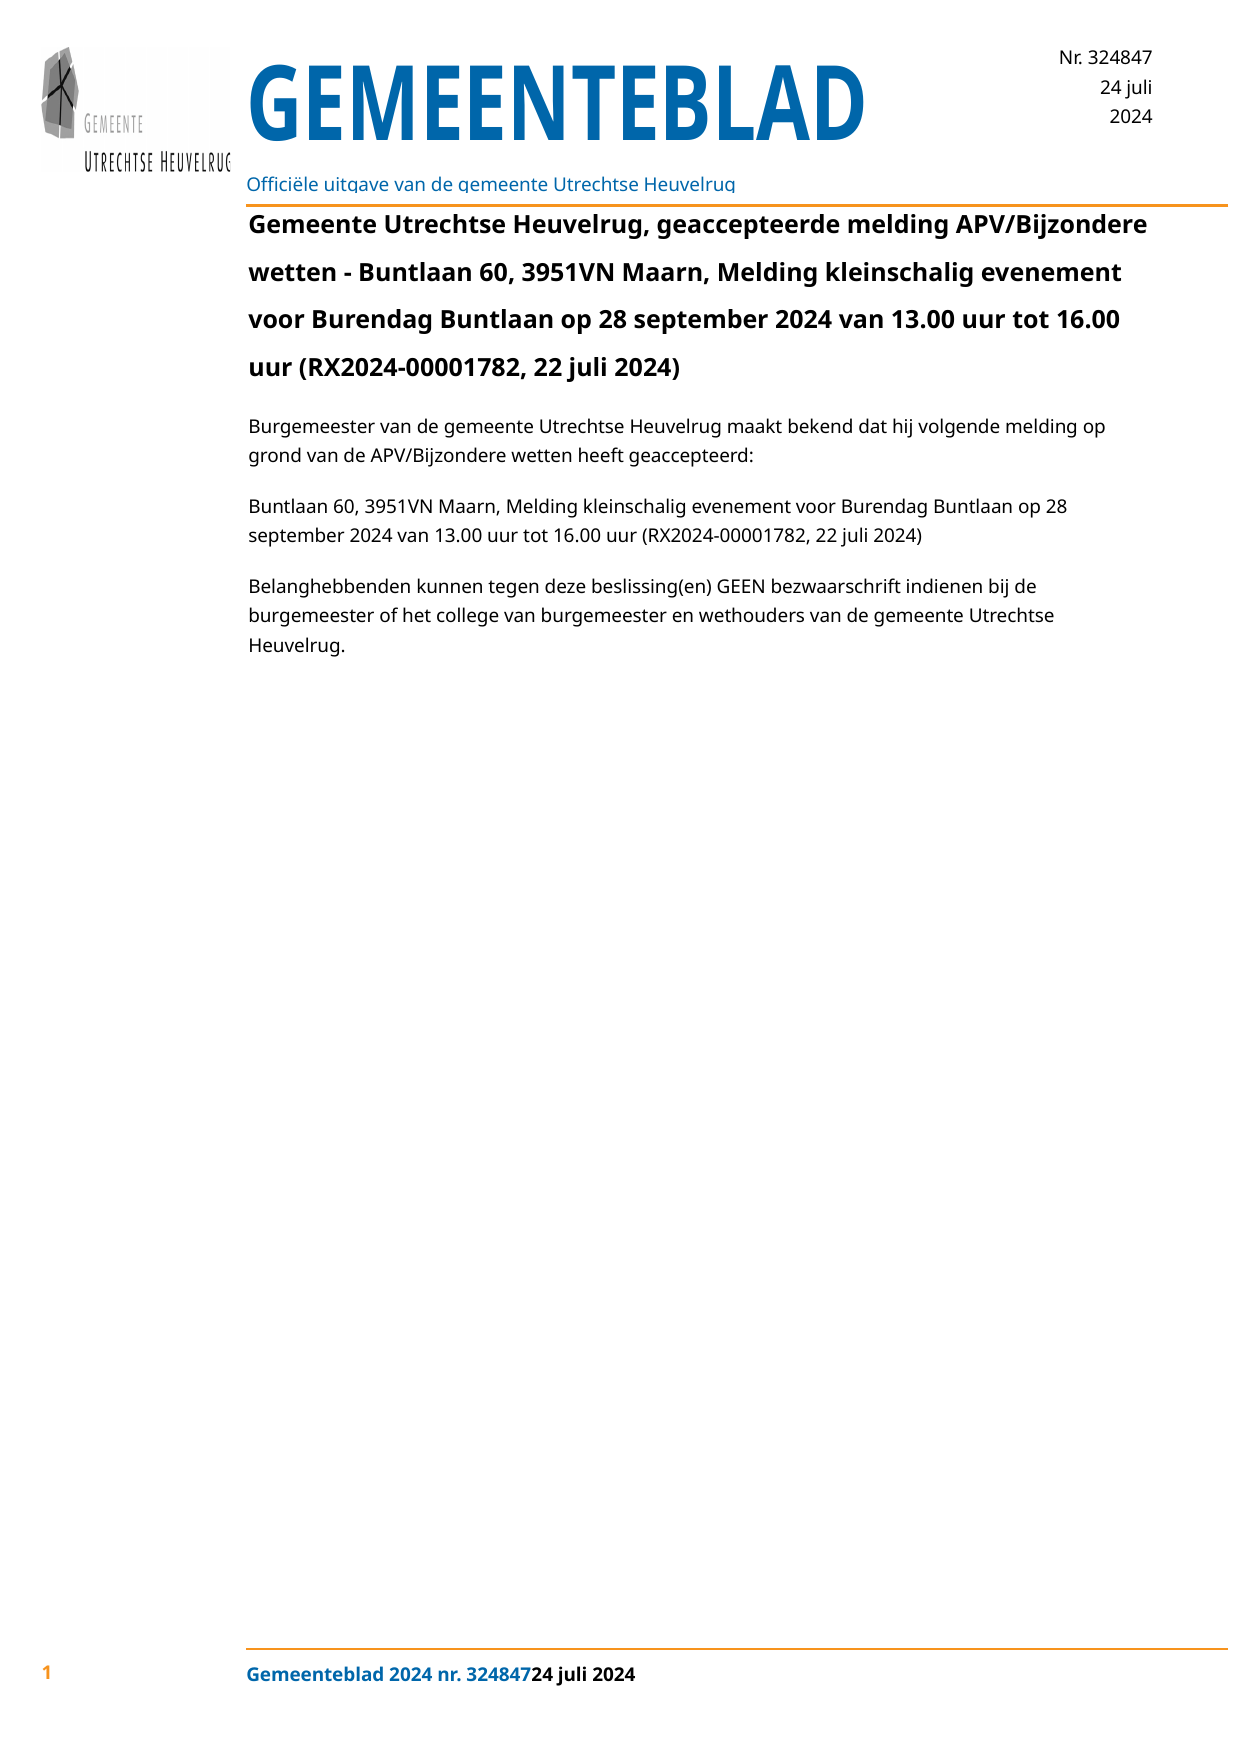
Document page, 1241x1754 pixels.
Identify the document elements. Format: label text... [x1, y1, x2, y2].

text Buntlaan 60, 3951VN Maarn, Melding kleinschalig evenement voor Burendag Buntlaan op 28 september 2024 van 13.00 uur tot 16.00 uur (RX2024-00001782, 22 juli 2024) [248, 493, 1152, 548]
text Burgemeester van de gemeente Utrechtse Heuvelrug maakt bekend dat hij volgende melding op grond van de APV/Bijzondere wetten heeft geaccepteerd: [248, 413, 1152, 468]
picture [41, 47, 231, 172]
text Gemeente Utrechtse Heuvelrug, geaccepteerde melding APV/Bijzondere wetten - Buntlaan 60, 3951VN Maarn, Melding kleinschalig evenement voor Burendag Buntlaan op 28 september 2024 van 13.00 uur tot 16.00 uur (RX2024-00001782, 22 juli 2024) [248, 207, 1152, 384]
text Belanghebbenden kunnen tegen deze beslissing(en) GEEN bezwaarschrift indienen bij de burgemeester of het college van burgemeester en wethouders van de gemeente Utrechtse Heuvelrug. [248, 573, 1152, 658]
